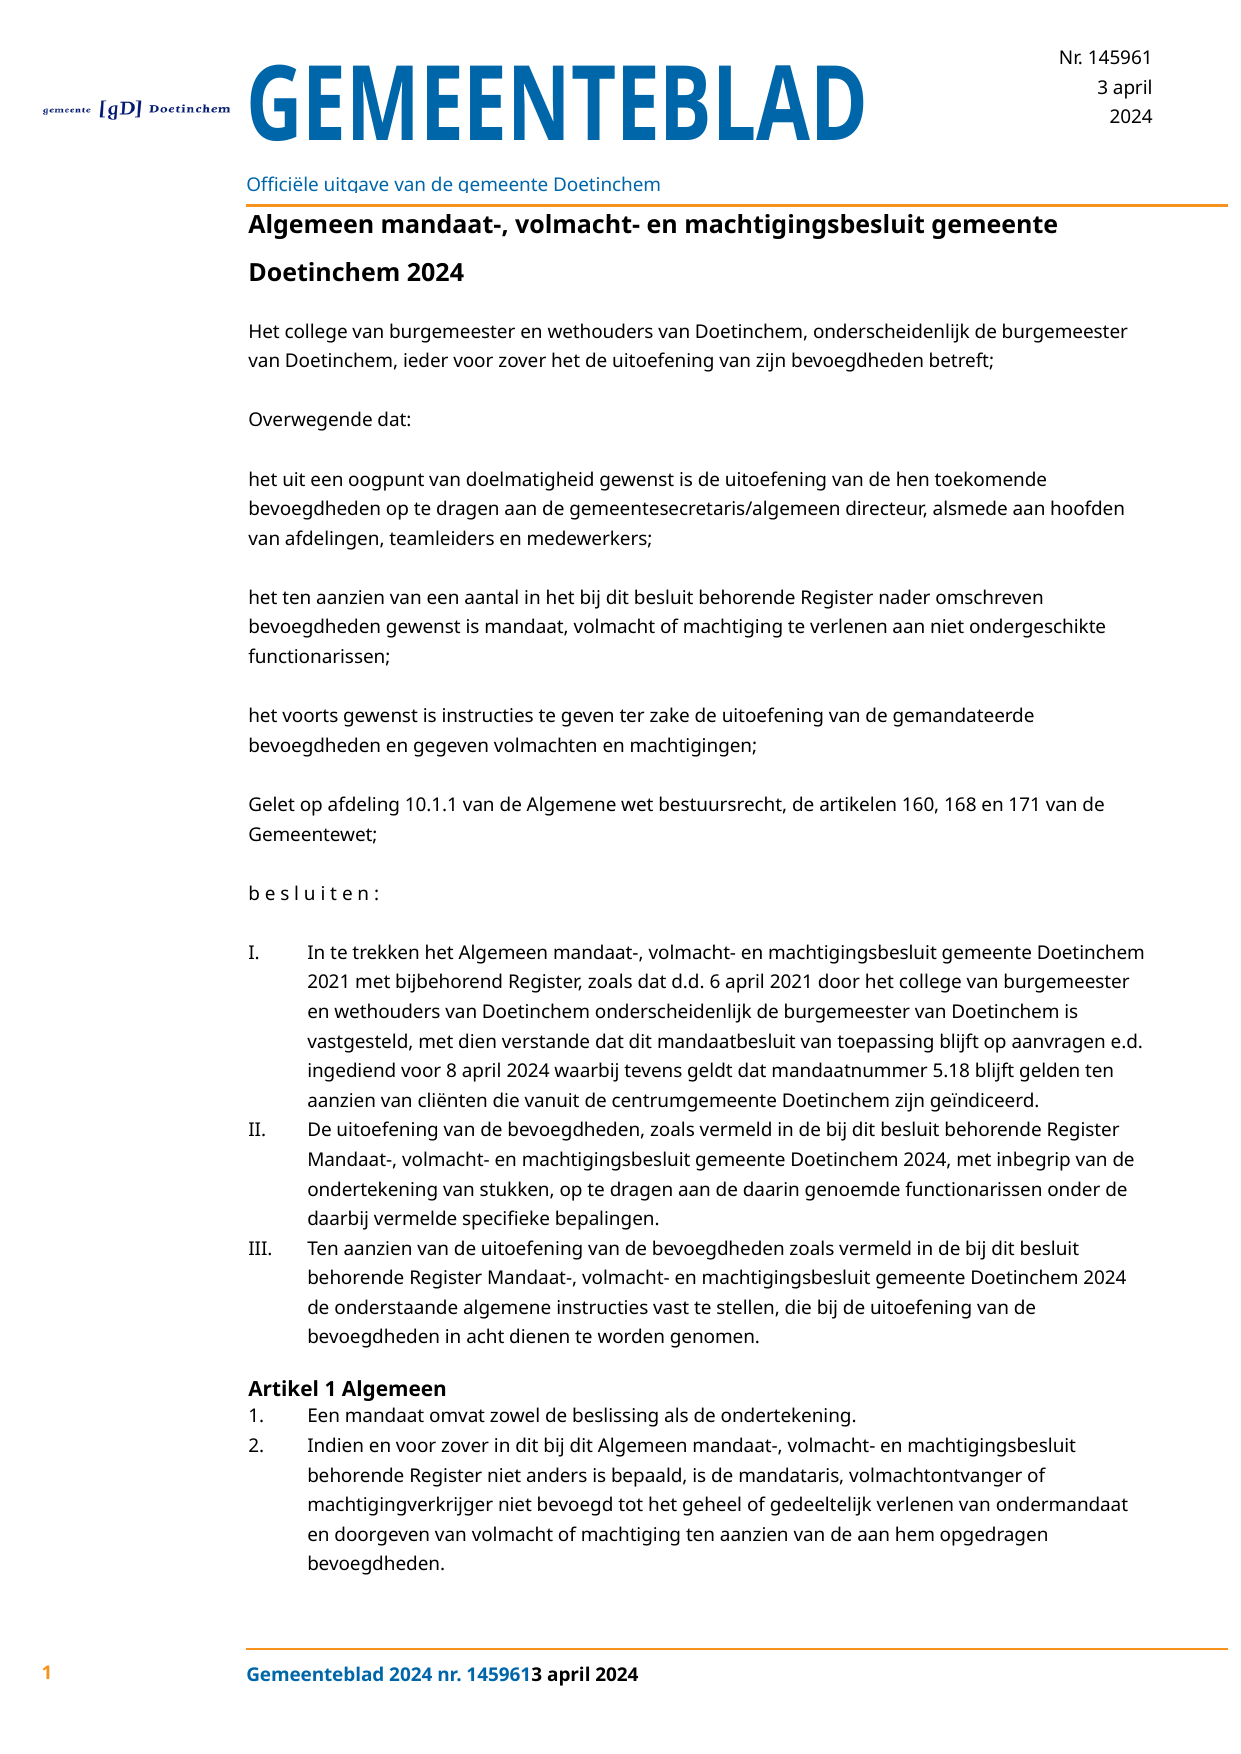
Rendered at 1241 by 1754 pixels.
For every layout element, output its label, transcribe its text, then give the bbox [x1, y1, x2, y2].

text het uit een oogpunt van doelmatigheid gewenst is de uitoefening van de hen toekomende bevoegdheden op te dragen aan de gemeentesecretaris/algemeen directeur, alsmede aan hoofden van afdelingen, teamleiders en medewerkers; [248, 466, 1152, 551]
text Artikel 1 Algemeen [248, 1374, 1152, 1403]
text het ten aanzien van een aantal in het bij dit besluit behorende Register nader omschreven bevoegdheden gewenst is mandaat, volmacht of machtiging te verlenen aan niet ondergeschikte functionarissen; [248, 584, 1152, 669]
text het voorts gewenst is instructies te geven ter zake de uitoefening van de gemandateerde bevoegdheden en gegeven volmachten en machtigingen; [248, 702, 1152, 758]
text Overwegende dat: [248, 407, 1152, 432]
picture [41, 47, 231, 172]
list De uitoefening van de bevoegdheden, zoals vermeld in de bij dit besluit behorende Register Mandaat-, volmacht- en machtigingsbesluit gemeente Doetinchem 2024, met inbegrip van de ondertekening van stukken, op te dragen aan de daarin genoemde functionarissen onder de daarbij vermelde specifieke bepalingen. [248, 1117, 1152, 1231]
text Gelet op afdeling 10.1.1 van de Algemene wet bestuursrecht, de artikelen 160, 168 en 171 van de Gemeentewet; [248, 791, 1152, 847]
list In te trekken het Algemeen mandaat-, volmacht- en machtigingsbesluit gemeente Doetinchem 2021 met bijbehorend Register, zoals dat d.d. 6 april 2021 door het college van burgemeester en wethouders van Doetinchem onderscheidenlijk de burgemeester van Doetinchem is vastgesteld, met dien verstande dat dit mandaatbesluit van toepassing blijft op aanvragen e.d. ingediend voor 8 april 2024 waarbij tevens geldt dat mandaatnummer 5.18 blijft gelden ten aanzien van cliënten die vanuit de centrumgemeente Doetinchem zijn geïndiceerd. [248, 939, 1152, 1113]
text Algemeen mandaat-, volmacht- en machtigingsbesluit gemeente Doetinchem 2024 [248, 207, 1152, 288]
list Indien en voor zover in dit bij dit Algemeen mandaat-, volmacht- en machtigingsbesluit behorende Register niet anders is bepaald, is de mandataris, volmachtontvanger of machtigingverkrijger niet bevoegd tot het geheel of gedeeltelijk verlenen van ondermandaat en doorgeven van volmacht of machtiging ten aanzien van de aan hem opgedragen bevoegdheden. [248, 1432, 1152, 1576]
list Ten aanzien van de uitoefening van de bevoegdheden zoals vermeld in de bij dit besluit behorende Register Mandaat-, volmacht- en machtigingsbesluit gemeente Doetinchem 2024 de onderstaande algemene instructies vast te stellen, die bij de uitoefening van de bevoegdheden in acht dienen te worden genomen. [248, 1235, 1152, 1349]
text Het college van burgemeester en wethouders van Doetinchem, onderscheidenlijk de burgemeester van Doetinchem, ieder voor zover het de uitoefening van zijn bevoegdheden betreft; [248, 318, 1152, 373]
list Een mandaat omvat zowel de beslissing als de ondertekening. [248, 1403, 1152, 1428]
text b e s l u i t e n : [248, 880, 1152, 906]
